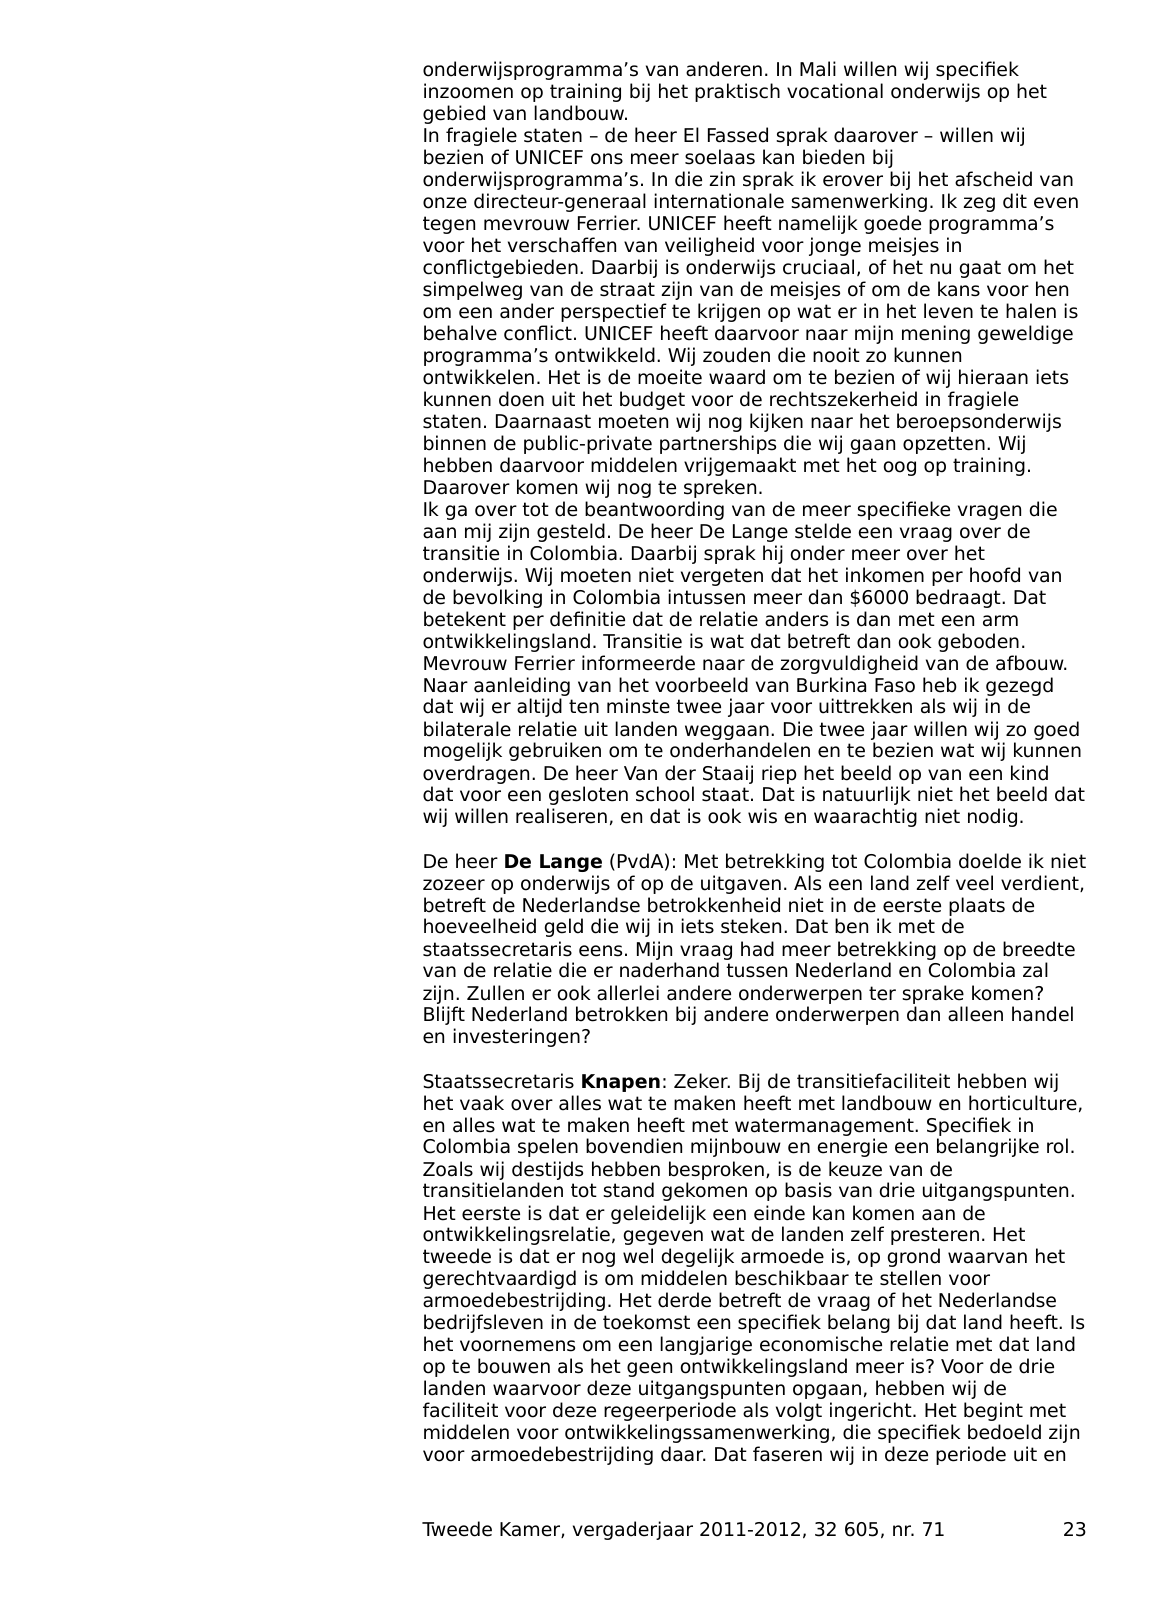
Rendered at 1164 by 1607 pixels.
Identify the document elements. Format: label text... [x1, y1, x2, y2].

text onderwijsprogramma’s van anderen. In Mali willen wij specifiek inzoomen op training bij het praktisch vocational onderwijs op het gebied van landbouw. [422, 59, 1087, 125]
text Mevrouw Ferrier informeerde naar de zorgvuldigheid van de afbouw. Naar aanleiding van het voorbeeld van Burkina Faso heb ik gezegd dat wij er altijd ten minste twee jaar voor uittrekken als wij in de bilaterale relatie uit landen weggaan. Die twee jaar willen wij zo goed mogelijk gebruiken om te onderhandelen en te bezien wat wij kunnen overdragen. De heer Van der Staaij riep het beeld op van een kind dat voor een gesloten school staat. Dat is natuurlijk niet het beeld dat wij willen realiseren, en dat is ook wis en waarachtig niet nodig. [422, 652, 1087, 828]
text In fragiele staten – de heer El Fassed sprak daarover – willen wij bezien of UNICEF ons meer soelaas kan bieden bij onderwijsprogramma’s. In die zin sprak ik erover bij het afscheid van onze directeur-generaal internationale samenwerking. Ik zeg dit even tegen mevrouw Ferrier. UNICEF heeft namelijk goede programma’s voor het verschaffen van veiligheid voor jonge meisjes in conflictgebieden. Daarbij is onderwijs cruciaal, of het nu gaat om het simpelweg van de straat zijn van de meisjes of om de kans voor hen om een ander perspectief te krijgen op wat er in het leven te halen is behalve conflict. UNICEF heeft daarvoor naar mijn mening geweldige programma’s ontwikkeld. Wij zouden die nooit zo kunnen ontwikkelen. Het is de moeite waard om te bezien of wij hieraan iets kunnen doen uit het budget voor de rechtszekerheid in fragiele staten. Daarnaast moeten wij nog kijken naar het beroepsonderwijs binnen de public-private partnerships die wij gaan opzetten. Wij hebben daarvoor middelen vrijgemaakt met het oog op training. Daarover komen wij nog te spreken. [422, 125, 1087, 499]
text Staatssecretaris Knapen: Zeker. Bij de transitiefaciliteit hebben wij het vaak over alles wat te maken heeft met landbouw en horticulture, en alles wat te maken heeft met watermanagement. Specifiek in Colombia spelen bovendien mijnbouw en energie een belangrijke rol. Zoals wij destijds hebben besproken, is de keuze van de transitielanden tot stand gekomen op basis van drie uitgangspunten. Het eerste is dat er geleidelijk een einde kan komen aan de ontwikkelingsrelatie, gegeven wat de landen zelf presteren. Het tweede is dat er nog wel degelijk armoede is, op grond waarvan het gerechtvaardigd is om middelen beschikbaar te stellen voor armoedebestrijding. Het derde betreft de vraag of het Nederlandse bedrijfsleven in de toekomst een specifiek belang bij dat land heeft. Is het voornemens om een langjarige economische relatie met dat land op te bouwen als het geen ontwikkelingsland meer is? Voor de drie landen waarvoor deze uitgangspunten opgaan, hebben wij de faciliteit voor deze regeerperiode als volgt ingericht. Het begint met middelen voor ontwikkelingssamenwerking, die specifiek bedoeld zijn voor armoedebestrijding daar. Dat faseren wij in deze periode uit en [422, 1071, 1087, 1466]
text Ik ga over tot de beantwoording van de meer specifieke vragen die aan mij zijn gesteld. De heer De Lange stelde een vraag over de transitie in Colombia. Daarbij sprak hij onder meer over het onderwijs. Wij moeten niet vergeten dat het inkomen per hoofd van de bevolking in Colombia intussen meer dan $6000 bedraagt. Dat betekent per definitie dat de relatie anders is dan met een arm ontwikkelingsland. Transitie is wat dat betreft dan ook geboden. [422, 499, 1087, 652]
text De heer De Lange (PvdA): Met betrekking tot Colombia doelde ik niet zozeer op onderwijs of op de uitgaven. Als een land zelf veel verdient, betreft de Nederlandse betrokkenheid niet in de eerste plaats de hoeveelheid geld die wij in iets steken. Dat ben ik met de staatssecretaris eens. Mijn vraag had meer betrekking op de breedte van de relatie die er naderhand tussen Nederland en Colombia zal zijn. Zullen er ook allerlei andere onderwerpen ter sprake komen? Blijft Nederland betrokken bij andere onderwerpen dan alleen handel en investeringen? [422, 851, 1087, 1048]
